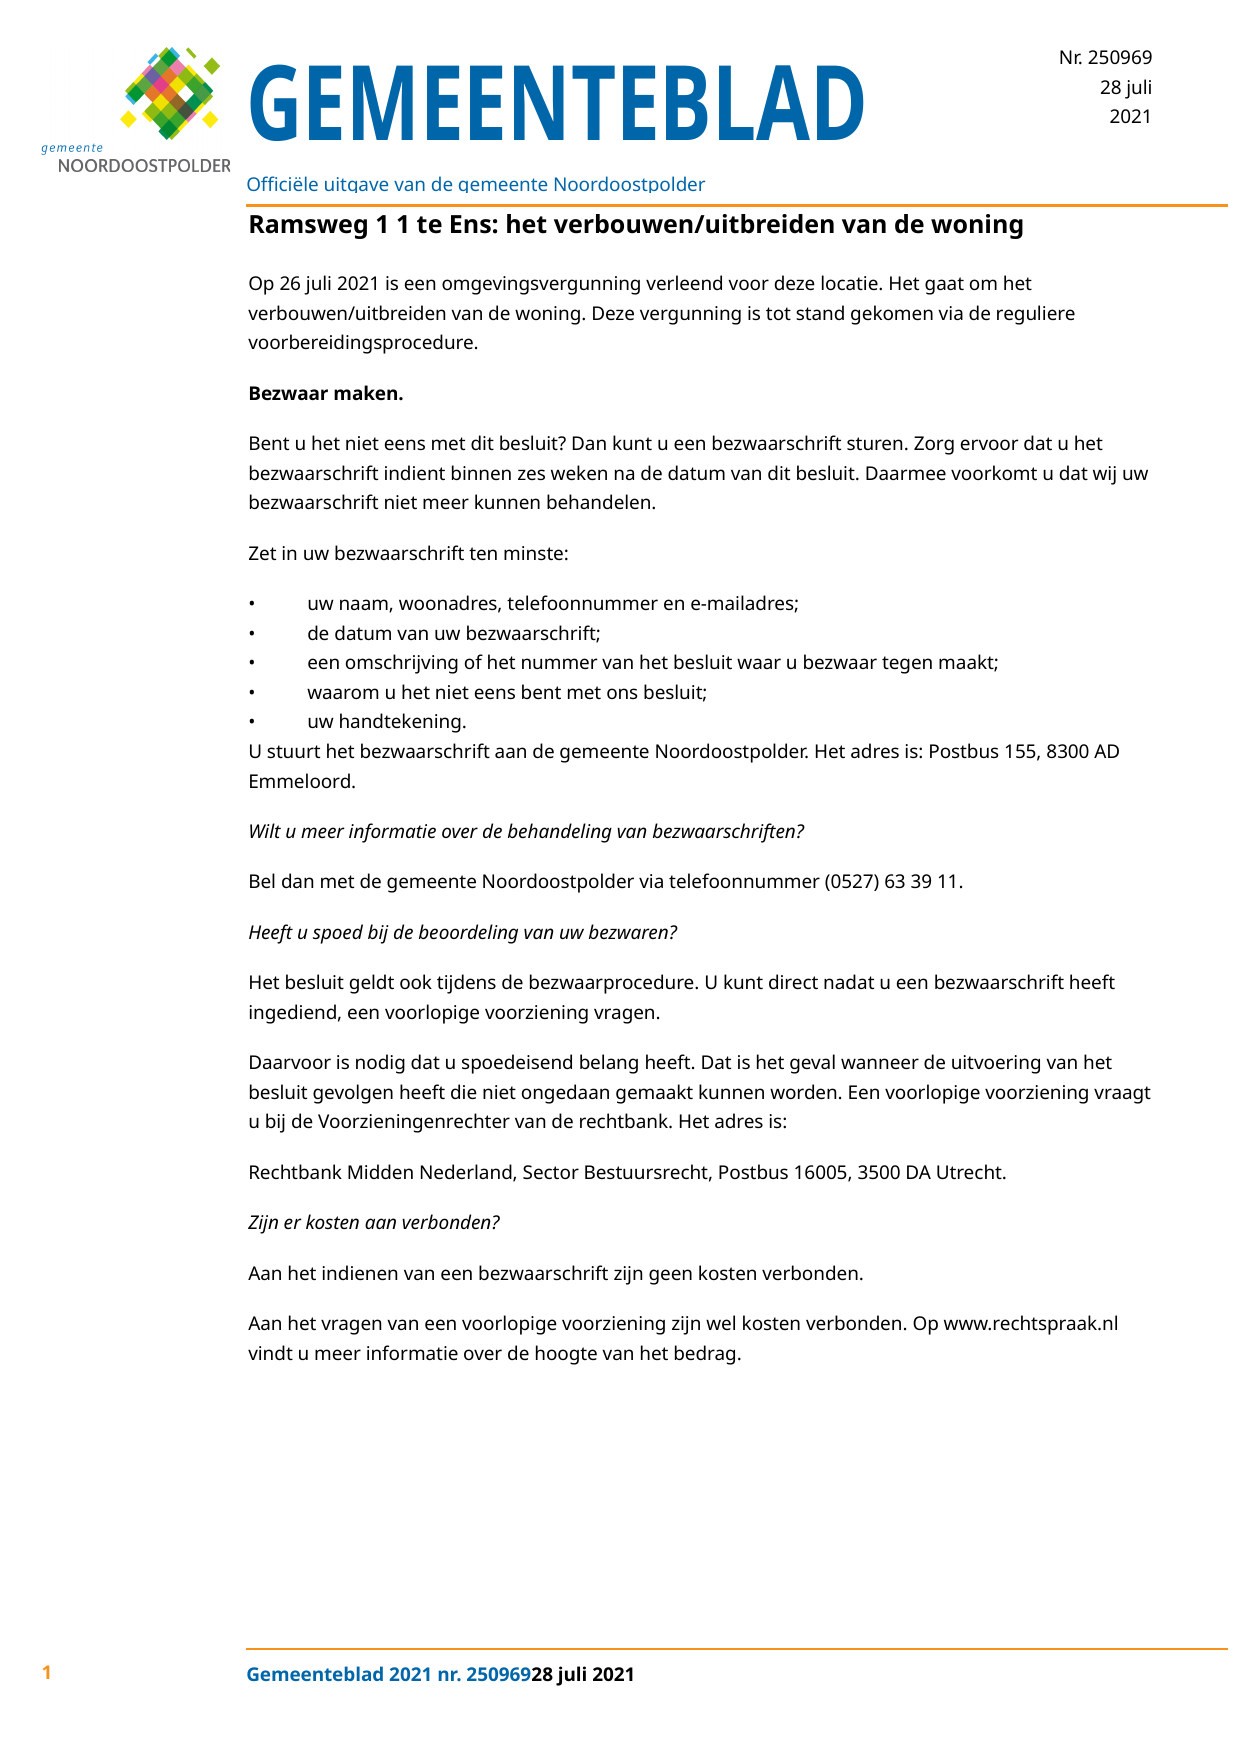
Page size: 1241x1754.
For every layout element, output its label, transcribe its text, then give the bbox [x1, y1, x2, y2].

text Bel dan met de gemeente Noordoostpolder via telefoonnummer (0527) 63 39 11. [248, 869, 1152, 894]
text Heeft u spoed bij de beoordeling van uw bezwaren? [248, 919, 1152, 945]
text Wilt u meer informatie over de behandeling van bezwaarschriften? [248, 818, 1152, 844]
text Bent u het niet eens met dit besluit? Dan kunt u een bezwaarschrift sturen. Zorg ervoor dat u het bezwaarschrift indient binnen zes weken na de datum van dit besluit. Daarmee voorkomt u dat wij uw bezwaarschrift niet meer kunnen behandelen. [248, 430, 1152, 515]
text Zet in uw bezwaarschrift ten minste: [248, 540, 1152, 566]
list een omschrijving of het nummer van het besluit waar u bezwaar tegen maakt; [248, 649, 1152, 675]
text Ramsweg 1 1 te Ens: het verbouwen/uitbreiden van de woning [248, 207, 1152, 241]
list waarom u het niet eens bent met ons besluit; [248, 679, 1152, 705]
text U stuurt het bezwaarschrift aan de gemeente Noordoostpolder. Het adres is: Postbus 155, 8300 AD Emmeloord. [248, 738, 1152, 793]
text Aan het vragen van een voorlopige voorziening zijn wel kosten verbonden. Op www.rechtspraak.nl vindt u meer informatie over de hoogte van het bedrag. [248, 1310, 1152, 1366]
text Rechtbank Midden Nederland, Sector Bestuursrecht, Postbus 16005, 3500 DA Utrecht. [248, 1159, 1152, 1185]
list de datum van uw bezwaarschrift; [248, 620, 1152, 646]
text Bezwaar maken. [248, 380, 1152, 406]
text Daarvoor is nodig dat u spoedeisend belang heeft. Dat is het geval wanneer de uitvoering van het besluit gevolgen heeft die niet ongedaan gemaakt kunnen worden. Een voorlopige voorziening vraagt u bij de Voorzieningenrechter van de rechtbank. Het adres is: [248, 1049, 1152, 1134]
picture [41, 47, 231, 172]
list uw handtekening. [248, 709, 1152, 734]
list uw naam, woonadres, telefoonnummer en e-mailadres; [248, 590, 1152, 616]
text Het besluit geldt ook tijdens de bezwaarprocedure. U kunt direct nadat u een bezwaarschrift heeft ingediend, een voorlopige voorziening vragen. [248, 969, 1152, 1025]
text Op 26 juli 2021 is een omgevingsvergunning verleend voor deze locatie. Het gaat om het verbouwen/uitbreiden van de woning. Deze vergunning is tot stand gekomen via de reguliere voorbereidingsprocedure. [248, 270, 1152, 355]
text Zijn er kosten aan verbonden? [248, 1209, 1152, 1235]
text Aan het indienen van een bezwaarschrift zijn geen kosten verbonden. [248, 1260, 1152, 1286]
